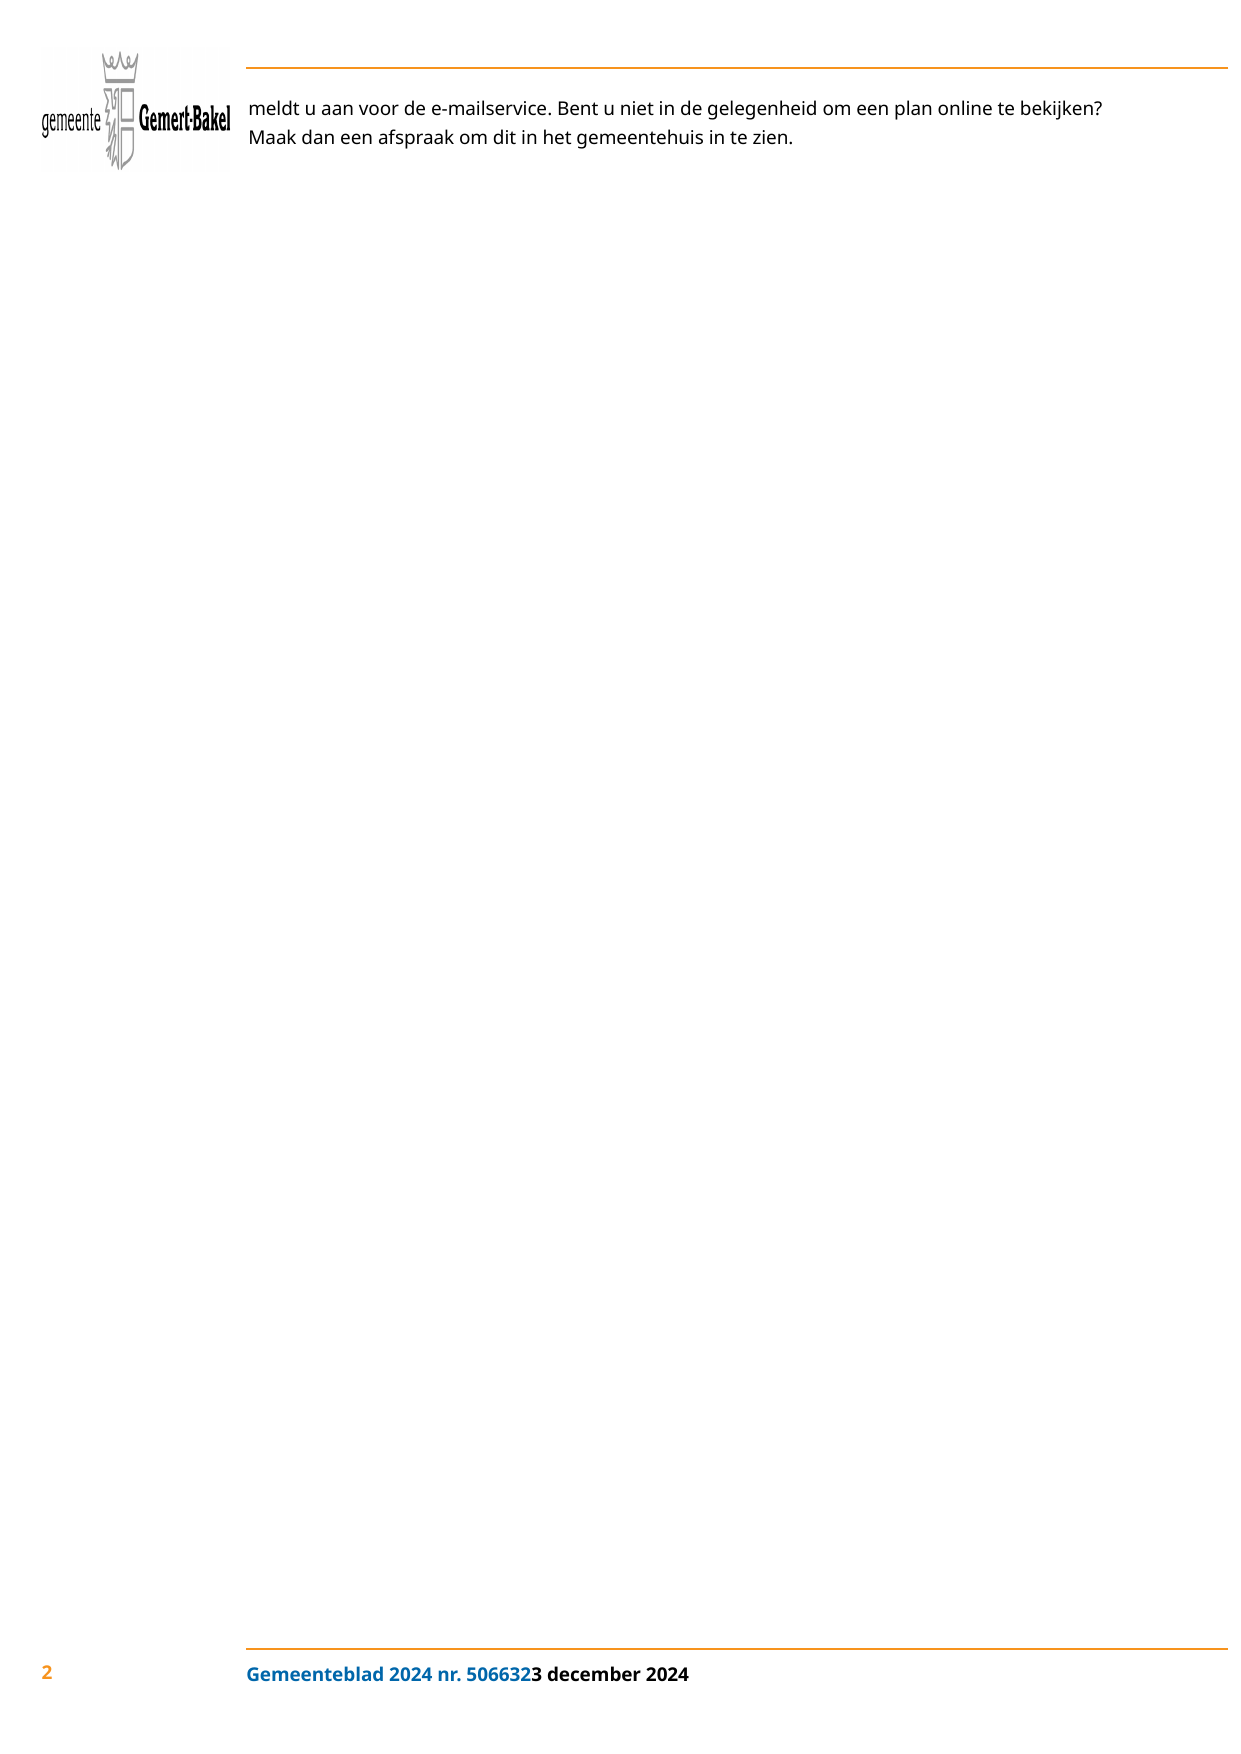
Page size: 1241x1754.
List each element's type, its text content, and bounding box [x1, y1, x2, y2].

picture [41, 47, 231, 172]
text meldt u aan voor de e-mailservice. Bent u niet in de gelegenheid om een plan online te bekijken? Maak dan een afspraak om dit in het gemeentehuis in te zien. [248, 95, 1152, 150]
